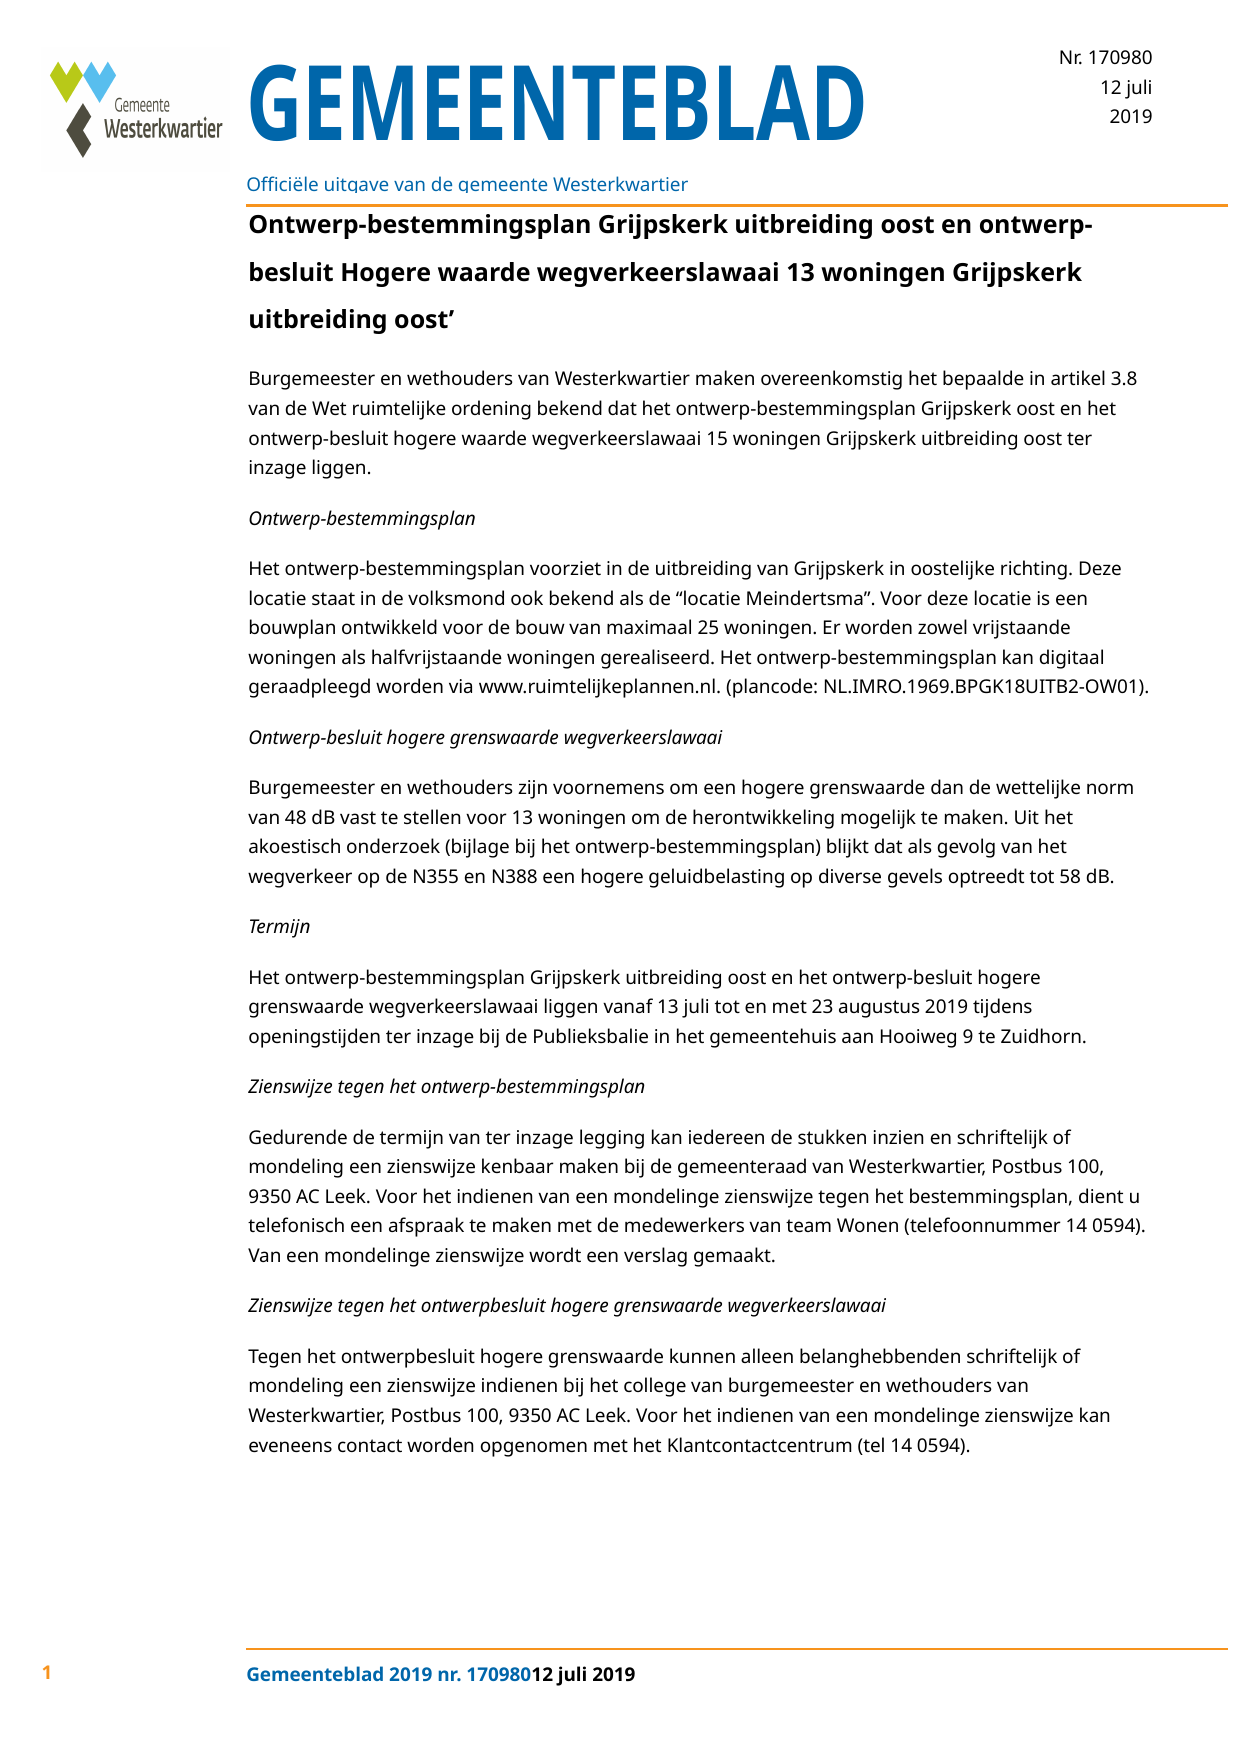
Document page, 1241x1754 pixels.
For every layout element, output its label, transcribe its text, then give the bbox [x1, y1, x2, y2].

text Termijn [248, 913, 1152, 939]
text Het ontwerp-bestemmingsplan Grijpskerk uitbreiding oost en het ontwerp-besluit hogere grenswaarde wegverkeerslawaai liggen vanaf 13 juli tot en met 23 augustus 2019 tijdens openingstijden ter inzage bij de Publieksbalie in het gemeentehuis aan Hooiweg 9 te Zuidhorn. [248, 964, 1152, 1049]
text Zienswijze tegen het ontwerp-bestemmingsplan [248, 1073, 1152, 1099]
text Ontwerp-besluit hogere grenswaarde wegverkeerslawaai [248, 724, 1152, 749]
text Burgemeester en wethouders van Westerkwartier maken overeenkomstig het bepaalde in artikel 3.8 van de Wet ruimtelijke ordening bekend dat het ontwerp-bestemmingsplan Grijpskerk oost en het ontwerp-besluit hogere waarde wegverkeerslawaai 15 woningen Grijpskerk uitbreiding oost ter inzage liggen. [248, 366, 1152, 480]
text Burgemeester en wethouders zijn voornemens om een hogere grenswaarde dan de wettelijke norm van 48 dB vast te stellen voor 13 woningen om de herontwikkeling mogelijk te maken. Uit het akoestisch onderzoek (bijlage bij het ontwerp-bestemmingsplan) blijkt dat als gevolg van het wegverkeer op de N355 en N388 een hogere geluidbelasting op diverse gevels optreedt tot 58 dB. [248, 774, 1152, 889]
text Zienswijze tegen het ontwerpbesluit hogere grenswaarde wegverkeerslawaai [248, 1293, 1152, 1318]
text Gedurende de termijn van ter inzage legging kan iedereen de stukken inzien en schriftelijk of mondeling een zienswijze kenbaar maken bij de gemeenteraad van Westerkwartier, Postbus 100, 9350 AC Leek. Voor het indienen van een mondelinge zienswijze tegen het bestemmingsplan, dient u telefonisch een afspraak te maken met de medewerkers van team Wonen (telefoonnummer 14 0594). Van een mondelinge zienswijze wordt een verslag gemaakt. [248, 1124, 1152, 1268]
text Ontwerp-bestemmingsplan Grijpskerk uitbreiding oost en ontwerp-besluit Hogere waarde wegverkeerslawaai 13 woningen Grijpskerk uitbreiding oost’ [248, 207, 1152, 336]
text Het ontwerp-bestemmingsplan voorziet in de uitbreiding van Grijpskerk in oostelijke richting. Deze locatie staat in de volksmond ook bekend als de “locatie Meindertsma”. Voor deze locatie is een bouwplan ontwikkeld voor de bouw van maximaal 25 woningen. Er worden zowel vrijstaande woningen als halfvrijstaande woningen gerealiseerd. Het ontwerp-bestemmingsplan kan digitaal geraadpleegd worden via www.ruimtelijkeplannen.nl. (plancode: NL.IMRO.1969.BPGK18UITB2-OW01). [248, 555, 1152, 699]
text Ontwerp-bestemmingsplan [248, 505, 1152, 530]
picture [41, 47, 231, 172]
text Tegen het ontwerpbesluit hogere grenswaarde kunnen alleen belanghebbenden schriftelijk of mondeling een zienswijze indienen bij het college van burgemeester en wethouders van Westerkwartier, Postbus 100, 9350 AC Leek. Voor het indienen van een mondelinge zienswijze kan eveneens contact worden opgenomen met het Klantcontactcentrum (tel 14 0594). [248, 1343, 1152, 1457]
